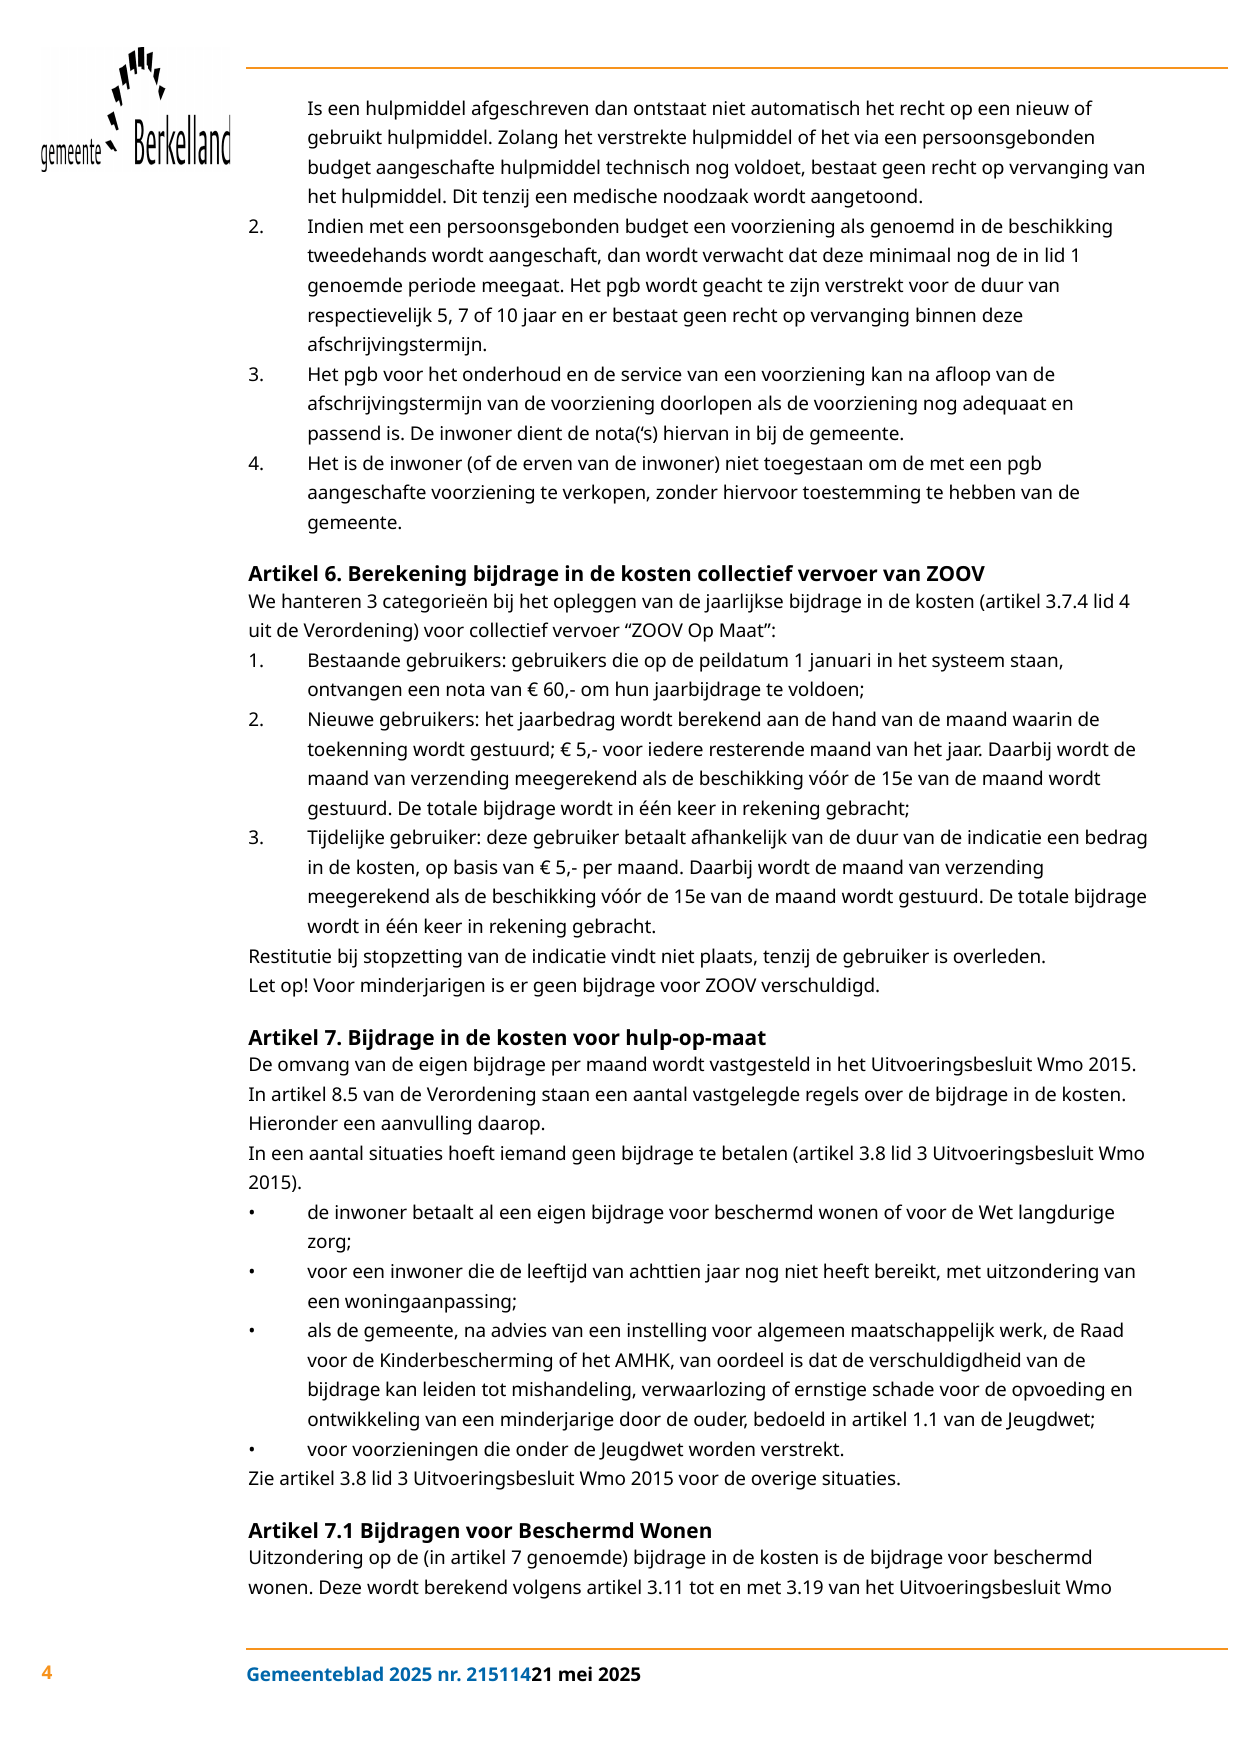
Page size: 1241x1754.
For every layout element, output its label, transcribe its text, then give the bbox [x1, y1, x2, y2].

picture [41, 47, 231, 172]
list Indien met een persoonsgebonden budget een voorziening als genoemd in de beschikking tweedehands wordt aangeschaft, dan wordt verwacht dat deze minimaal nog de in lid 1 genoemde periode meegaat. Het pgb wordt geacht te zijn verstrekt voor de duur van respectievelijk 5, 7 of 10 jaar en er bestaat geen recht op vervanging binnen deze afschrijvingstermijn. [248, 213, 1152, 357]
text Artikel 7.1 Bijdragen voor Beschermd Wonen [248, 1516, 1152, 1544]
text Uitzondering op de (in artikel 7 genoemde) bijdrage in de kosten is de bijdrage voor beschermd wonen. Deze wordt berekend volgens artikel 3.11 tot en met 3.19 van het Uitvoeringsbesluit Wmo [248, 1544, 1152, 1599]
list Bestaande gebruikers: gebruikers die op de peildatum 1 januari in het systeem staan, ontvangen een nota van € 60,- om hun jaarbijdrage te voldoen; [248, 647, 1152, 702]
list Nieuwe gebruikers: het jaarbedrag wordt berekend aan de hand van de maand waarin de toekenning wordt gestuurd; € 5,- voor iedere resterende maand van het jaar. Daarbij wordt de maand van verzending meegerekend als de beschikking vóór de 15e van de maand wordt gestuurd. De totale bijdrage wordt in één keer in rekening gebracht; [248, 706, 1152, 821]
text Let op! Voor minderjarigen is er geen bijdrage voor ZOOV verschuldigd. [248, 972, 1152, 998]
text Artikel 7. Bijdrage in de kosten voor hulp-op-maat [248, 1023, 1152, 1051]
list Tijdelijke gebruiker: deze gebruiker betaalt afhankelijk van de duur van de indicatie een bedrag in de kosten, op basis van € 5,- per maand. Daarbij wordt de maand van verzending meegerekend als de beschikking vóór de 15e van de maand wordt gestuurd. De totale bijdrage wordt in één keer in rekening gebracht. [248, 824, 1152, 939]
text In een aantal situaties hoeft iemand geen bijdrage te betalen (artikel 3.8 lid 3 Uitvoeringsbesluit Wmo 2015). [248, 1140, 1152, 1195]
list Is een hulpmiddel afgeschreven dan ontstaat niet automatisch het recht op een nieuw of gebruikt hulpmiddel. Zolang het verstrekte hulpmiddel of het via een persoonsgebonden budget aangeschafte hulpmiddel technisch nog voldoet, bestaat geen recht op vervanging van het hulpmiddel. Dit tenzij een medische noodzaak wordt aangetoond. [248, 95, 1152, 209]
text De omvang van de eigen bijdrage per maand wordt vastgesteld in het Uitvoeringsbesluit Wmo 2015. In artikel 8.5 van de Verordening staan een aantal vastgelegde regels over de bijdrage in de kosten. Hieronder een aanvulling daarop. [248, 1051, 1152, 1136]
list Het pgb voor het onderhoud en de service van een voorziening kan na afloop van de afschrijvingstermijn van de voorziening doorlopen als de voorziening nog adequaat en passend is. De inwoner dient de nota(‘s) hiervan in bij de gemeente. [248, 361, 1152, 446]
list voor een inwoner die de leeftijd van achttien jaar nog niet heeft bereikt, met uitzondering van een woningaanpassing; [248, 1258, 1152, 1314]
text Zie artikel 3.8 lid 3 Uitvoeringsbesluit Wmo 2015 voor de overige situaties. [248, 1465, 1152, 1491]
text Artikel 6. Berekening bijdrage in de kosten collectief vervoer van ZOOV [248, 559, 1152, 588]
text We hanteren 3 categorieën bij het opleggen van de jaarlijkse bijdrage in de kosten (artikel 3.7.4 lid 4 uit de Verordening) voor collectief vervoer “ZOOV Op Maat”: [248, 588, 1152, 643]
text Restitutie bij stopzetting van de indicatie vindt niet plaats, tenzij de gebruiker is overleden. [248, 943, 1152, 968]
list de inwoner betaalt al een eigen bijdrage voor beschermd wonen of voor de Wet langdurige zorg; [248, 1199, 1152, 1254]
list Het is de inwoner (of de erven van de inwoner) niet toegestaan om de met een pgb aangeschafte voorziening te verkopen, zonder hiervoor toestemming te hebben van de gemeente. [248, 450, 1152, 535]
list als de gemeente, na advies van een instelling voor algemeen maatschappelijk werk, de Raad voor de Kinderbescherming of het AMHK, van oordeel is dat de verschuldigdheid van de bijdrage kan leiden tot mishandeling, verwaarlozing of ernstige schade voor de opvoeding en ontwikkeling van een minderjarige door de ouder, bedoeld in artikel 1.1 van de Jeugdwet; [248, 1317, 1152, 1432]
list voor voorzieningen die onder de Jeugdwet worden verstrekt. [248, 1436, 1152, 1462]
